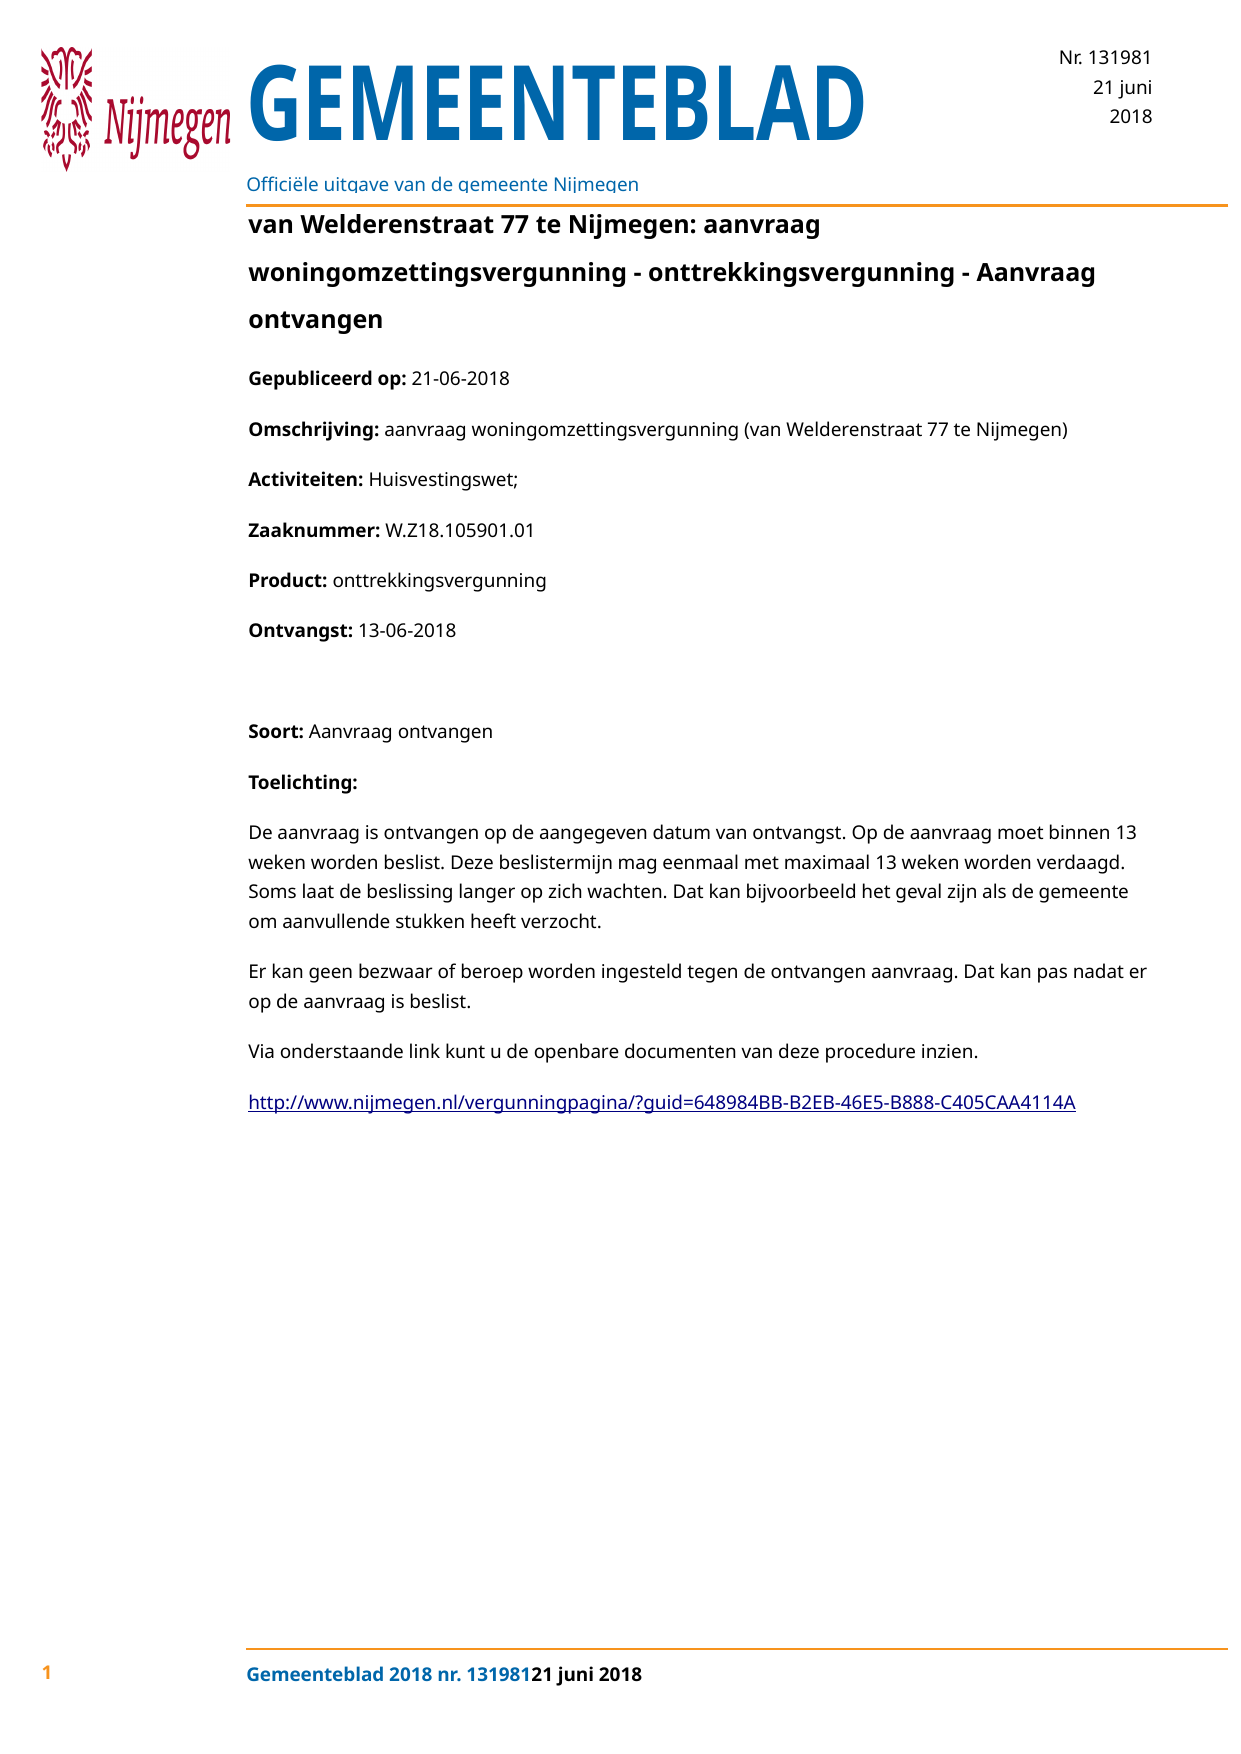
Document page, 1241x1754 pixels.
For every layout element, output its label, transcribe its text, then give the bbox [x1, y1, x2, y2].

text Omschrijving: aanvraag woningomzettingsvergunning (van Welderenstraat 77 te Nijmegen) [248, 416, 1152, 442]
text De aanvraag is ontvangen op de aangegeven datum van ontvangst. Op de aanvraag moet binnen 13 weken worden beslist. Deze beslistermijn mag eenmaal met maximaal 13 weken worden verdaagd. Soms laat de beslissing langer op zich wachten. Dat kan bijvoorbeeld het geval zijn als de gemeente om aanvullende stukken heeft verzocht. [248, 819, 1152, 934]
text Zaaknummer: W.Z18.105901.01 [248, 517, 1152, 542]
text Activiteiten: Huisvestingswet; [248, 466, 1152, 492]
text Ontvangst: 13-06-2018 [248, 618, 1152, 643]
text Product: onttrekkingsvergunning [248, 567, 1152, 593]
text van Welderenstraat 77 te Nijmegen: aanvraag woningomzettingsvergunning - onttrekkingsvergunning - Aanvraag ontvangen [248, 207, 1152, 336]
text http://www.nijmegen.nl/vergunningpagina/?guid=648984BB-B2EB-46E5-B888-C405CAA4114A [248, 1089, 1152, 1114]
text Gepubliceerd op: 21-06-2018 [248, 366, 1152, 391]
text Er kan geen bezwaar of beroep worden ingesteld tegen de ontvangen aanvraag. Dat kan pas nadat er op de aanvraag is beslist. [248, 958, 1152, 1014]
text Soort: Aanvraag ontvangen [248, 718, 1152, 744]
text Toelichting: [248, 769, 1152, 794]
text Via onderstaande link kunt u de openbare documenten van deze procedure inzien. [248, 1038, 1152, 1064]
picture [41, 47, 231, 172]
